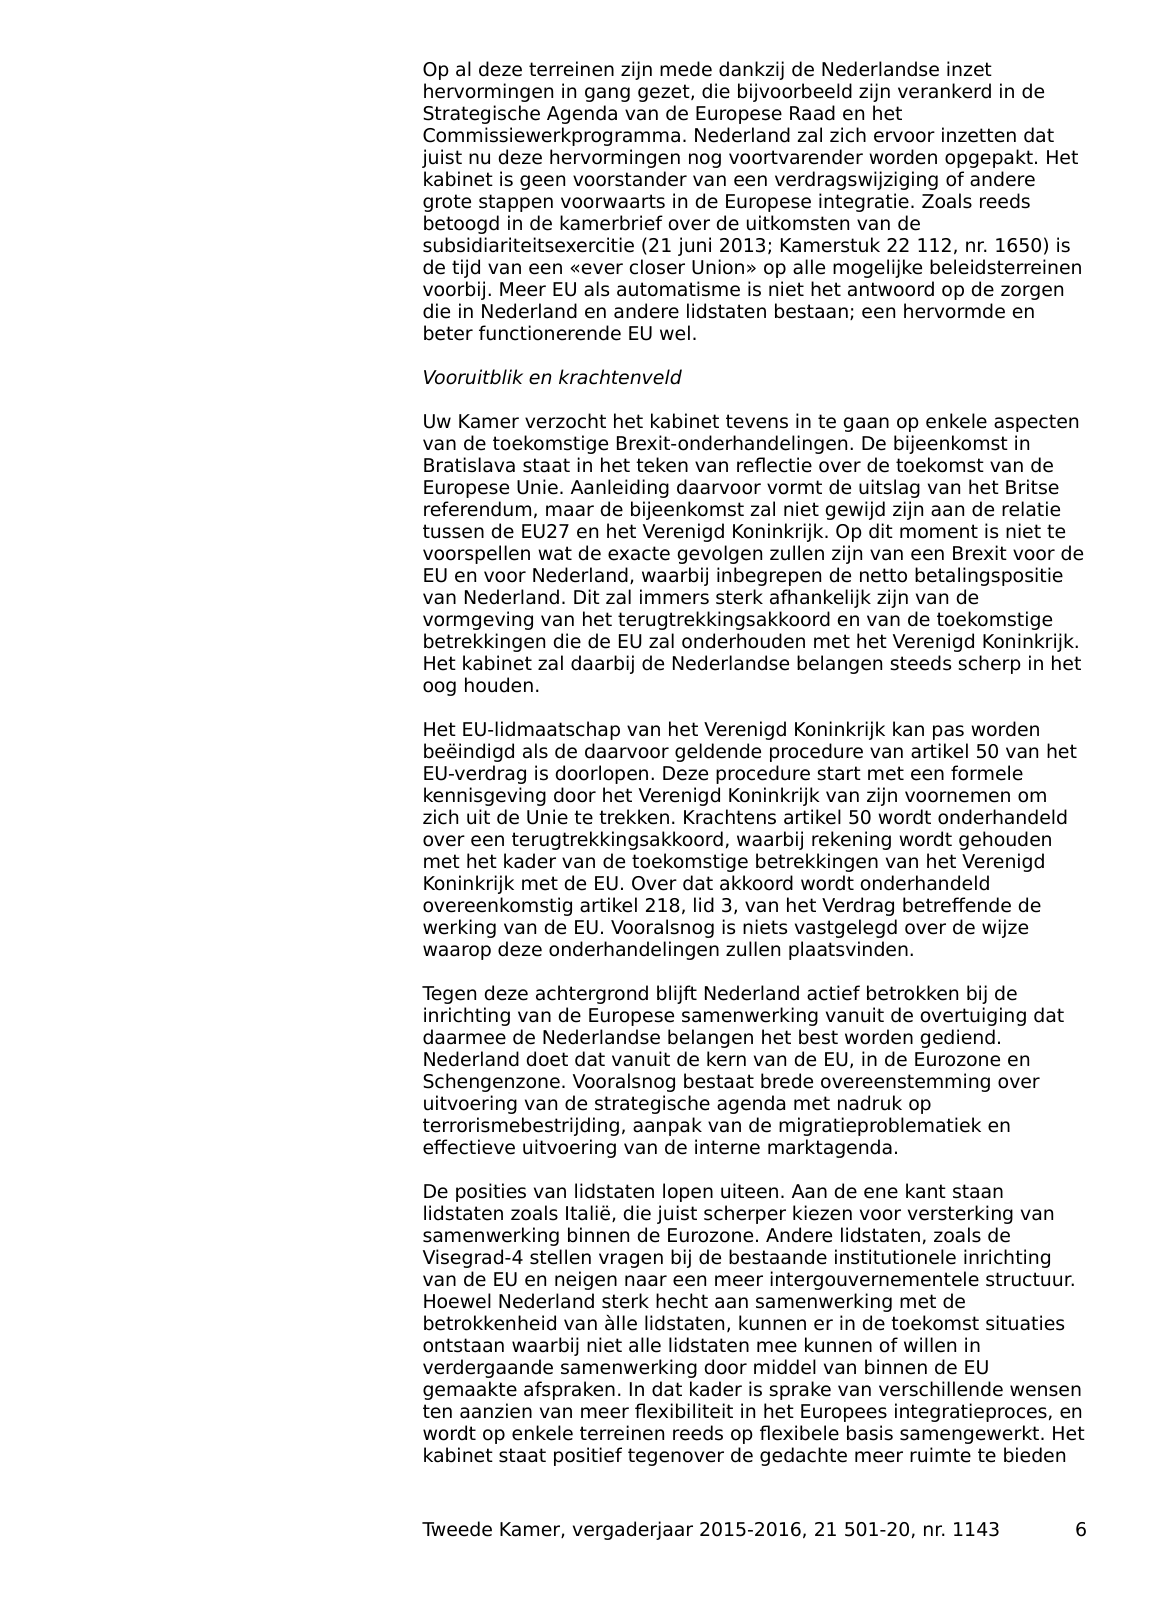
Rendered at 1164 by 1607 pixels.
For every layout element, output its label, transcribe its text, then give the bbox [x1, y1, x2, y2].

text Tegen deze achtergrond blijft Nederland actief betrokken bij de inrichting van de Europese samenwerking vanuit de overtuiging dat daarmee de Nederlandse belangen het best worden gediend. Nederland doet dat vanuit de kern van de EU, in de Eurozone en Schengenzone. Vooralsnog bestaat brede overeenstemming over uitvoering van de strategische agenda met nadruk op terrorismebestrijding, aanpak van de migratieproblematiek en effectieve uitvoering van de interne marktagenda. [422, 983, 1087, 1159]
subtitle Vooruitblik en krachtenveld [422, 367, 1087, 389]
text Op al deze terreinen zijn mede dankzij de Nederlandse inzet hervormingen in gang gezet, die bijvoorbeeld zijn verankerd in de Strategische Agenda van de Europese Raad en het Commissiewerkprogramma. Nederland zal zich ervoor inzetten dat juist nu deze hervormingen nog voortvarender worden opgepakt. Het kabinet is geen voorstander van een verdragswijziging of andere grote stappen voorwaarts in de Europese integratie. Zoals reeds betoogd in de kamerbrief over de uitkomsten van de subsidiariteitsexercitie (21 juni 2013; Kamerstuk 22 112, nr. 1650) is de tijd van een «ever closer Union» op alle mogelijke beleidsterreinen voorbij. Meer EU als automatisme is niet het antwoord op de zorgen die in Nederland en andere lidstaten bestaan; een hervormde en beter functionerende EU wel. [422, 59, 1087, 345]
text Uw Kamer verzocht het kabinet tevens in te gaan op enkele aspecten van de toekomstige Brexit-onderhandelingen. De bijeenkomst in Bratislava staat in het teken van reflectie over de toekomst van de Europese Unie. Aanleiding daarvoor vormt de uitslag van het Britse referendum, maar de bijeenkomst zal niet gewijd zijn aan de relatie tussen de EU27 en het Verenigd Koninkrijk. Op dit moment is niet te voorspellen wat de exacte gevolgen zullen zijn van een Brexit voor de EU en voor Nederland, waarbij inbegrepen de netto betalingspositie van Nederland. Dit zal immers sterk afhankelijk zijn van de vormgeving van het terugtrekkingsakkoord en van de toekomstige betrekkingen die de EU zal onderhouden met het Verenigd Koninkrijk. Het kabinet zal daarbij de Nederlandse belangen steeds scherp in het oog houden. [422, 411, 1087, 697]
text Het EU-lidmaatschap van het Verenigd Koninkrijk kan pas worden beëindigd als de daarvoor geldende procedure van artikel 50 van het EU-verdrag is doorlopen. Deze procedure start met een formele kennisgeving door het Verenigd Koninkrijk van zijn voornemen om zich uit de Unie te trekken. Krachtens artikel 50 wordt onderhandeld over een terugtrekkingsakkoord, waarbij rekening wordt gehouden met het kader van de toekomstige betrekkingen van het Verenigd Koninkrijk met de EU. Over dat akkoord wordt onderhandeld overeenkomstig artikel 218, lid 3, van het Verdrag betreffende de werking van de EU. Vooralsnog is niets vastgelegd over de wijze waarop deze onderhandelingen zullen plaatsvinden. [422, 719, 1087, 961]
text De posities van lidstaten lopen uiteen. Aan de ene kant staan lidstaten zoals Italië, die juist scherper kiezen voor versterking van samenwerking binnen de Eurozone. Andere lidstaten, zoals de Visegrad-4 stellen vragen bij de bestaande institutionele inrichting van de EU en neigen naar een meer intergouvernementele structuur. Hoewel Nederland sterk hecht aan samenwerking met de betrokkenheid van àlle lidstaten, kunnen er in de toekomst situaties ontstaan waarbij niet alle lidstaten mee kunnen of willen in verdergaande samenwerking door middel van binnen de EU gemaakte afspraken. In dat kader is sprake van verschillende wensen ten aanzien van meer flexibiliteit in het Europees integratieproces, en wordt op enkele terreinen reeds op flexibele basis samengewerkt. Het kabinet staat positief tegenover de gedachte meer ruimte te bieden [422, 1181, 1087, 1467]
